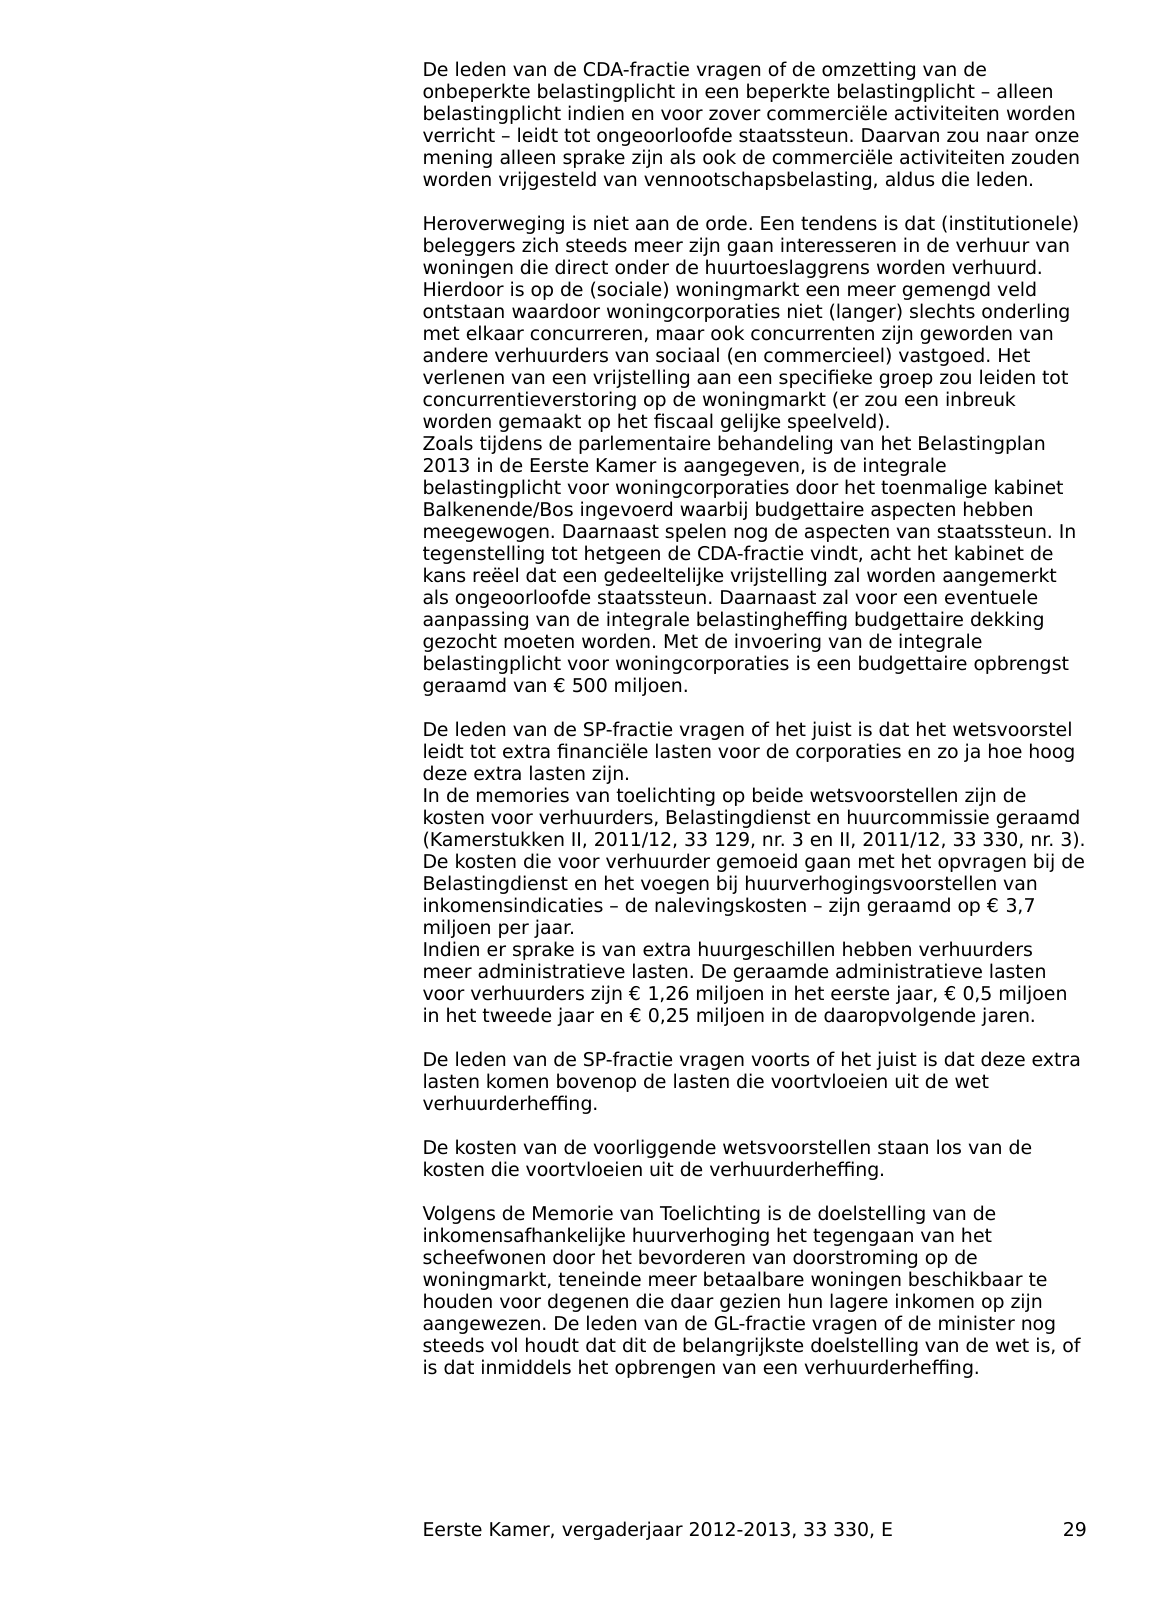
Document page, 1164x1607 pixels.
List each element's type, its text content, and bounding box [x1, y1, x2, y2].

text De leden van de SP-fractie vragen of het juist is dat het wetsvoorstel leidt tot extra financiële lasten voor de corporaties en zo ja hoe hoog deze extra lasten zijn. [422, 719, 1087, 785]
text Indien er sprake is van extra huurgeschillen hebben verhuurders meer administratieve lasten. De geraamde administratieve lasten voor verhuurders zijn € 1,26 miljoen in het eerste jaar, € 0,5 miljoen in het tweede jaar en € 0,25 miljoen in de daaropvolgende jaren. [422, 939, 1087, 1027]
text Zoals tijdens de parlementaire behandeling van het Belastingplan 2013 in de Eerste Kamer is aangegeven, is de integrale belastingplicht voor woningcorporaties door het toenmalige kabinet Balkenende/Bos ingevoerd waarbij budgettaire aspecten hebben meegewogen. Daarnaast spelen nog de aspecten van staatssteun. In tegenstelling tot hetgeen de CDA-fractie vindt, acht het kabinet de kans reëel dat een gedeeltelijke vrijstelling zal worden aangemerkt als ongeoorloofde staatssteun. Daarnaast zal voor een eventuele aanpassing van de integrale belastingheffing budgettaire dekking gezocht moeten worden. Met de invoering van de integrale belastingplicht voor woningcorporaties is een budgettaire opbrengst geraamd van € 500 miljoen. [422, 433, 1087, 697]
text De leden van de SP-fractie vragen voorts of het juist is dat deze extra lasten komen bovenop de lasten die voortvloeien uit de wet verhuurderheffing. [422, 1049, 1087, 1115]
text In de memories van toelichting op beide wetsvoorstellen zijn de kosten voor verhuurders, Belastingdienst en huurcommissie geraamd (Kamerstukken II, 2011/12, 33 129, nr. 3 en II, 2011/12, 33 330, nr. 3). De kosten die voor verhuurder gemoeid gaan met het opvragen bij de Belastingdienst en het voegen bij huurverhogingsvoorstellen van inkomensindicaties – de nalevingskosten – zijn geraamd op € 3,7 miljoen per jaar. [422, 785, 1087, 939]
text De kosten van de voorliggende wetsvoorstellen staan los van de kosten die voortvloeien uit de verhuurderheffing. [422, 1137, 1087, 1181]
text Volgens de Memorie van Toelichting is de doelstelling van de inkomensafhankelijke huurverhoging het tegengaan van het scheefwonen door het bevorderen van doorstroming op de woningmarkt, teneinde meer betaalbare woningen beschikbaar te houden voor degenen die daar gezien hun lagere inkomen op zijn aangewezen. De leden van de GL-fractie vragen of de minister nog steeds vol houdt dat dit de belangrijkste doelstelling van de wet is, of is dat inmiddels het opbrengen van een verhuurderheffing. [422, 1203, 1087, 1379]
text Heroverweging is niet aan de orde. Een tendens is dat (institutionele) beleggers zich steeds meer zijn gaan interesseren in de verhuur van woningen die direct onder de huurtoeslaggrens worden verhuurd. Hierdoor is op de (sociale) woningmarkt een meer gemengd veld ontstaan waardoor woningcorporaties niet (langer) slechts onderling met elkaar concurreren, maar ook concurrenten zijn geworden van andere verhuurders van sociaal (en commercieel) vastgoed. Het verlenen van een vrijstelling aan een specifieke groep zou leiden tot concurrentieverstoring op de woningmarkt (er zou een inbreuk worden gemaakt op het fiscaal gelijke speelveld). [422, 213, 1087, 433]
text De leden van de CDA-fractie vragen of de omzetting van de onbeperkte belastingplicht in een beperkte belastingplicht – alleen belastingplicht indien en voor zover commerciële activiteiten worden verricht – leidt tot ongeoorloofde staatssteun. Daarvan zou naar onze mening alleen sprake zijn als ook de commerciële activiteiten zouden worden vrijgesteld van vennootschapsbelasting, aldus die leden. [422, 59, 1087, 191]
